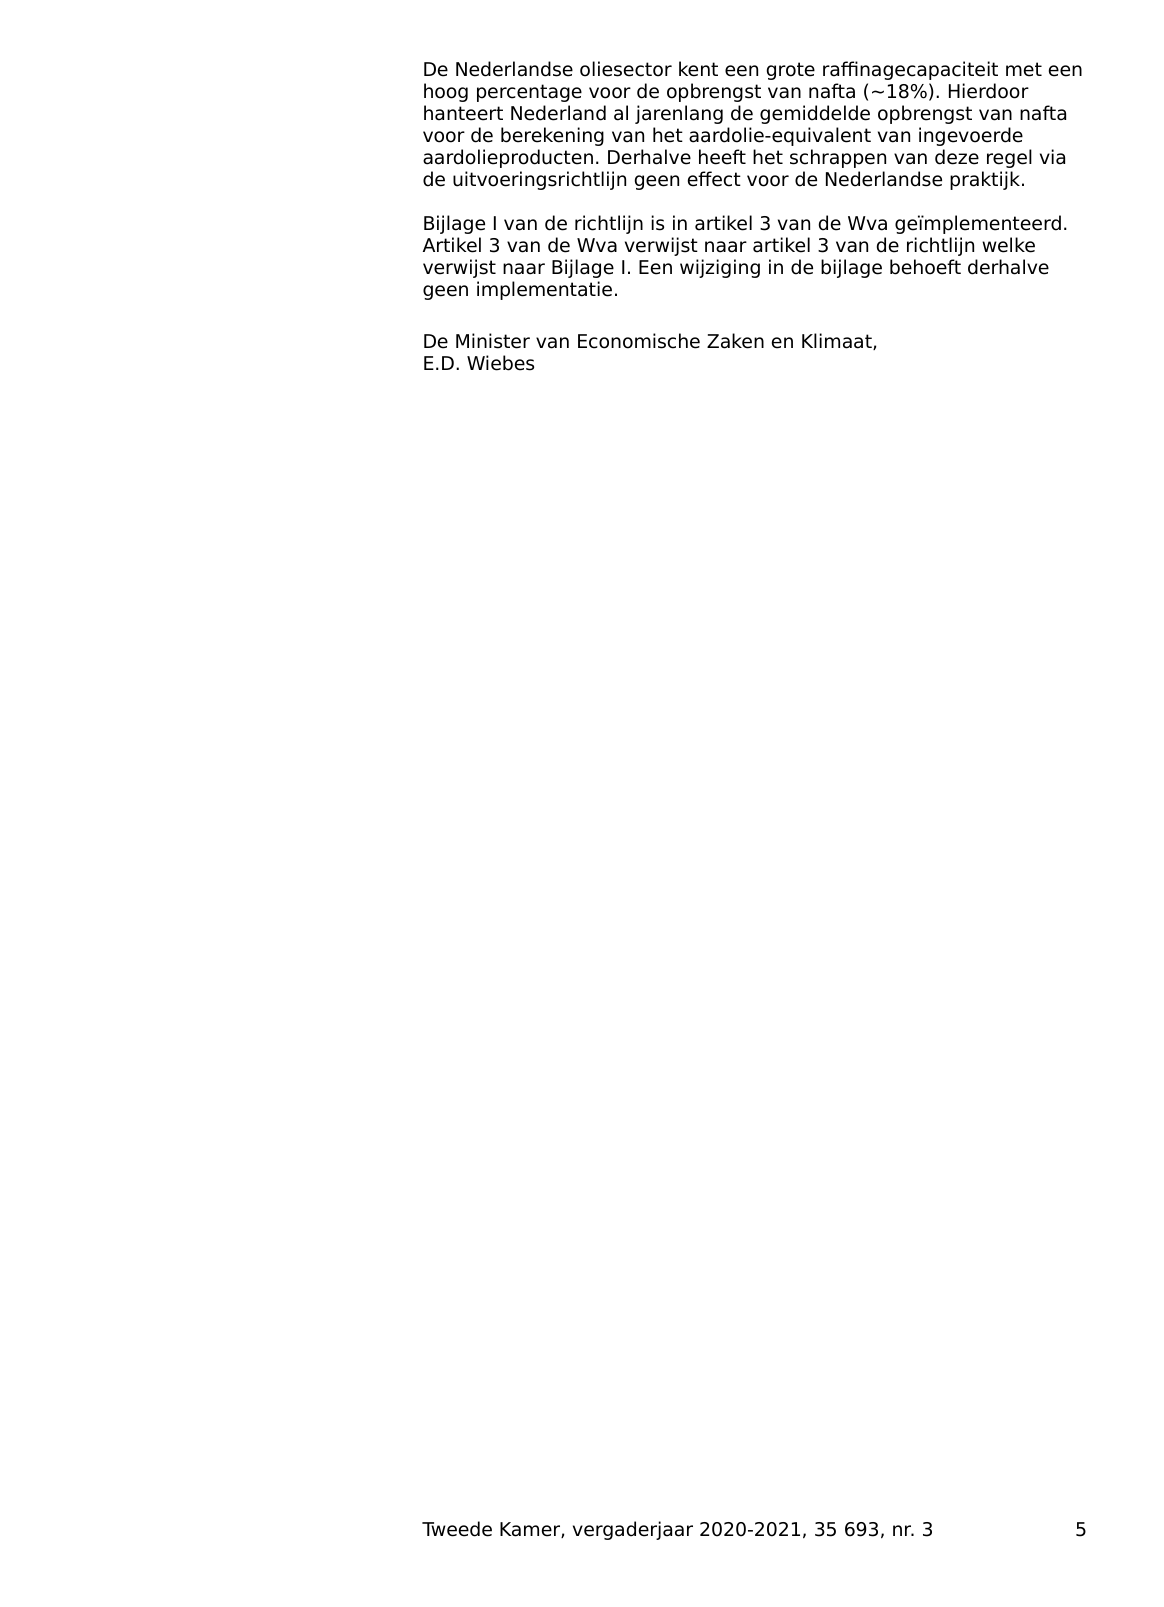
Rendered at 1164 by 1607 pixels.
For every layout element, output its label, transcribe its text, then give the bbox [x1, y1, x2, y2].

text De Minister van Economische Zaken en Klimaat, E.D. Wiebes [422, 331, 1087, 375]
text Bijlage I van de richtlijn is in artikel 3 van de Wva geïmplementeerd. Artikel 3 van de Wva verwijst naar artikel 3 van de richtlijn welke verwijst naar Bijlage I. Een wijziging in de bijlage behoeft derhalve geen implementatie. [422, 213, 1087, 301]
text De Nederlandse oliesector kent een grote raffinagecapaciteit met een hoog percentage voor de opbrengst van nafta (~18%). Hierdoor hanteert Nederland al jarenlang de gemiddelde opbrengst van nafta voor de berekening van het aardolie-equivalent van ingevoerde aardolieproducten. Derhalve heeft het schrappen van deze regel via de uitvoeringsrichtlijn geen effect voor de Nederlandse praktijk. [422, 59, 1087, 191]
